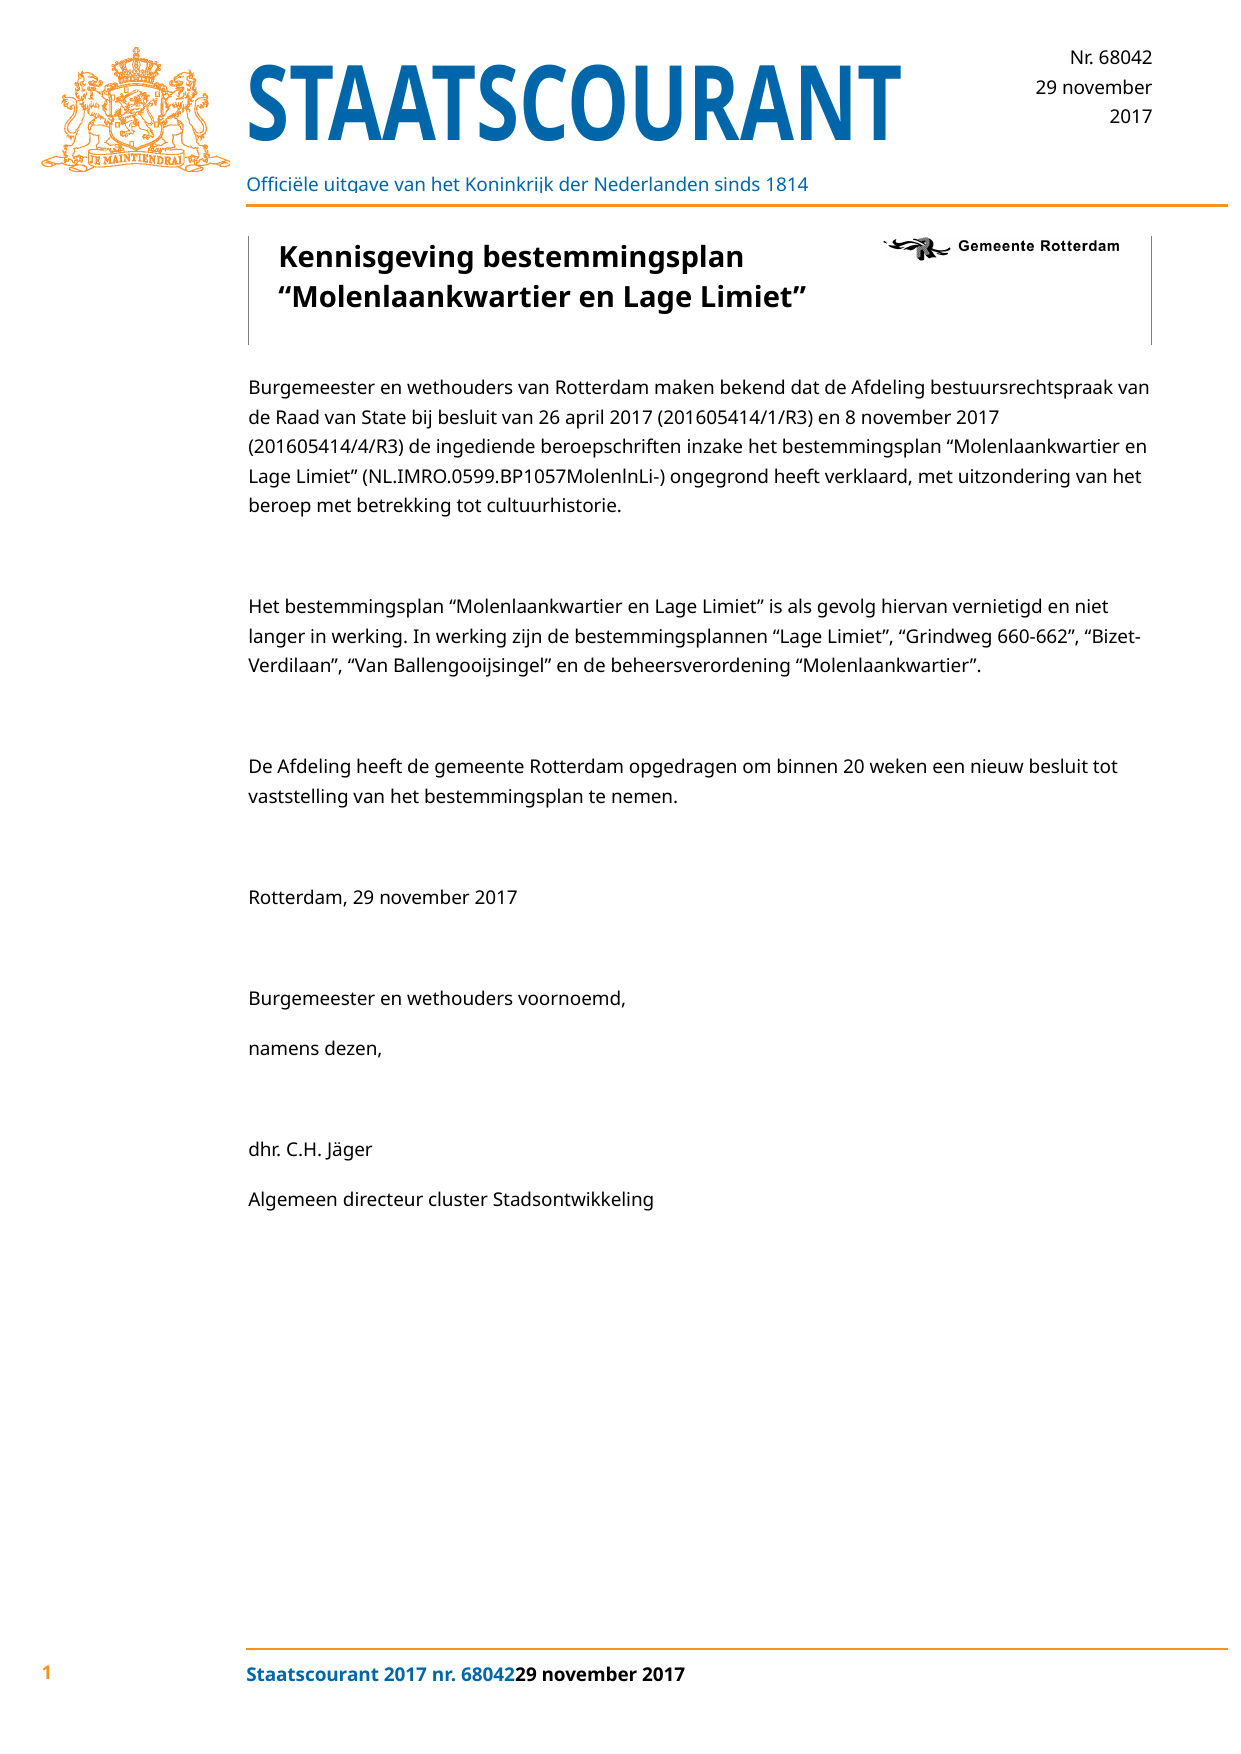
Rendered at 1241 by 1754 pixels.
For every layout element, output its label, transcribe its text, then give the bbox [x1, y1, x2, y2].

text De Afdeling heeft de gemeente Rotterdam opgedragen om binnen 20 weken een nieuw besluit tot vaststelling van het bestemmingsplan te nemen. [248, 753, 1152, 809]
text Rotterdam, 29 november 2017 [248, 884, 1152, 909]
text Burgemeester en wethouders voornoemd, [248, 985, 1152, 1010]
text Het bestemmingsplan “Molenlaankwartier en Lage Limiet” is als gevolg hiervan vernietigd en niet langer in werking. In werking zijn de bestemmingsplannen “Lage Limiet”, “Grindweg 660-662”, “Bizet-Verdilaan”, “Van Ballengooijsingel” en de beheersverordening “Molenlaankwartier”. [248, 593, 1152, 678]
table_header Kennisgeving bestemmingsplan “Molenlaankwartier en Lage Limiet” [249, 236, 850, 345]
text dhr. C.H. Jäger [248, 1136, 1152, 1162]
text Algemeen directeur cluster Stadsontwikkeling [248, 1186, 1152, 1212]
text namens dezen, [248, 1035, 1152, 1061]
text Burgemeester en wethouders van Rotterdam maken bekend dat de Afdeling bestuursrechtspraak van de Raad van State bij besluit van 26 april 2017 (201605414/1/R3) en 8 november 2017 (201605414/4/R3) de ingediende beroepschriften inzake het bestemmingsplan “Molenlaankwartier en Lage Limiet” (NL.IMRO.0599.BP1057MolenlnLi-) ongegrond heeft verklaard, met uitzondering van het beroep met betrekking tot cultuurhistorie. [248, 374, 1152, 518]
picture [882, 236, 1119, 261]
picture [41, 47, 231, 172]
table_header [850, 236, 1151, 345]
